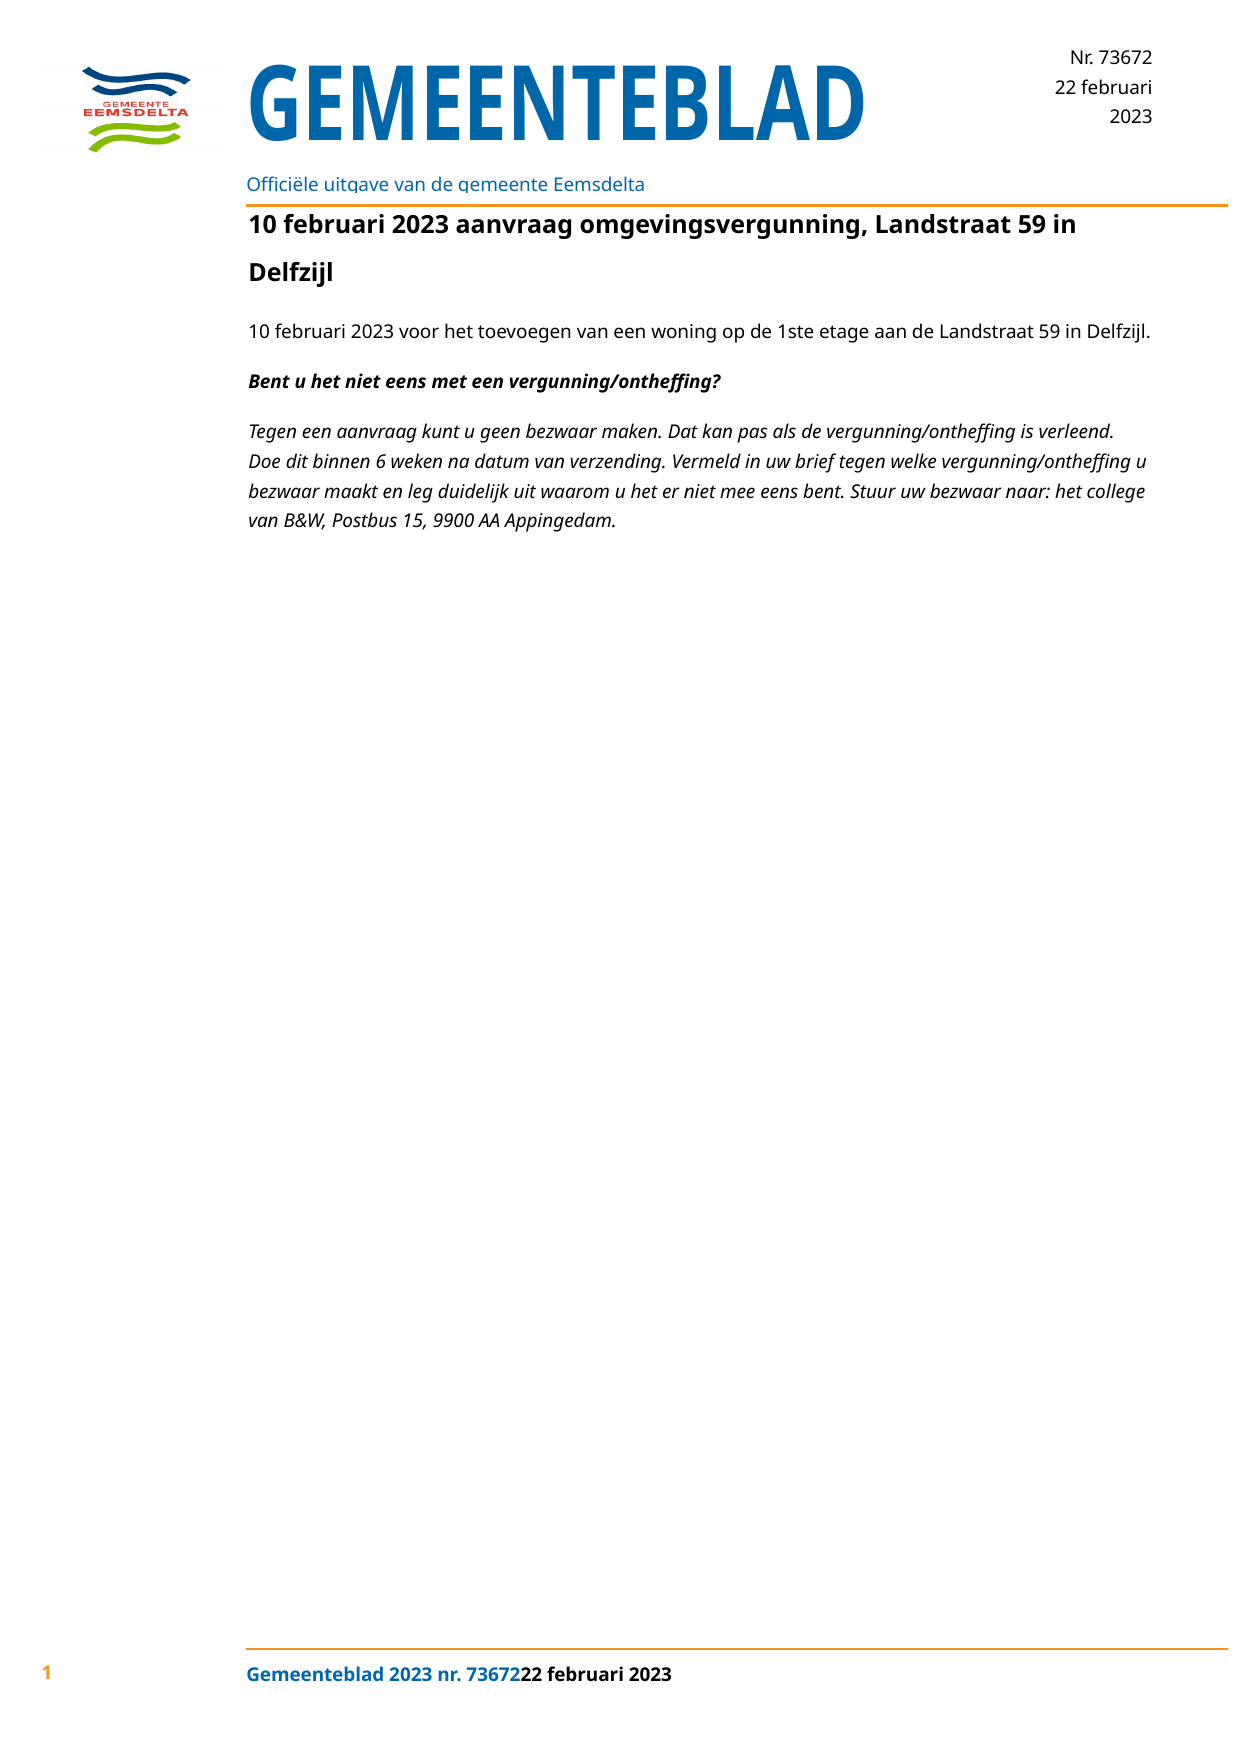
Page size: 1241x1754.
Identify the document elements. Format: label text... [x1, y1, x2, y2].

text Bent u het niet eens met een vergunning/ontheffing? [248, 368, 1152, 394]
text 10 februari 2023 aanvraag omgevingsvergunning, Landstraat 59 in Delfzijl [248, 207, 1152, 288]
text 10 februari 2023 voor het toevoegen van een woning op de 1ste etage aan de Landstraat 59 in Delfzijl. [248, 318, 1152, 344]
text Tegen een aanvraag kunt u geen bezwaar maken. Dat kan pas als de vergunning/ontheffing is verleend. Doe dit binnen 6 weken na datum van verzending. Vermeld in uw brief tegen welke vergunning/ontheffing u bezwaar maakt en leg duidelijk uit waarom u het er niet mee eens bent. Stuur uw bezwaar naar: het college van B&W, Postbus 15, 9900 AA Appingedam. [248, 419, 1152, 533]
picture [41, 47, 231, 172]
